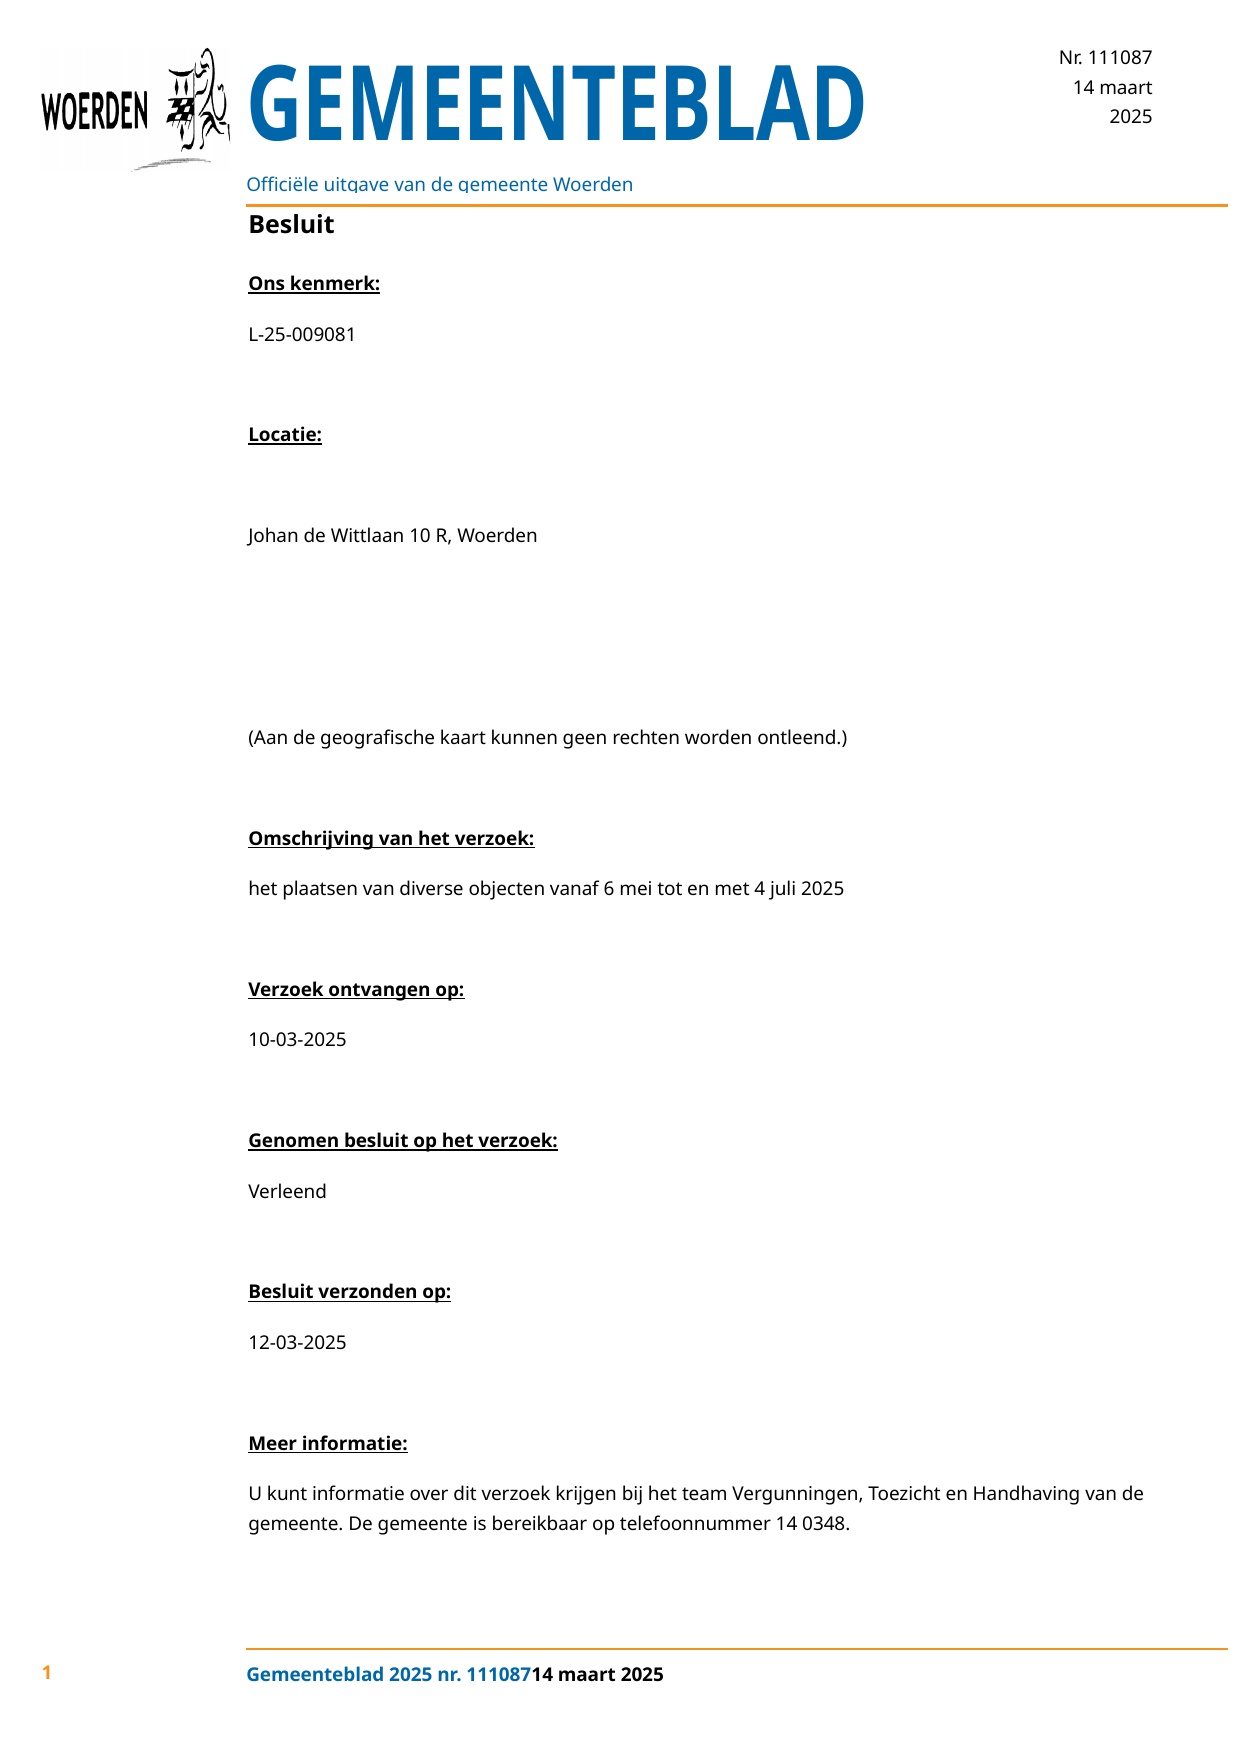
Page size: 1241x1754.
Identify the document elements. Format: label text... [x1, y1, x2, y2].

text Besluit verzonden op: [248, 1279, 1152, 1304]
text U kunt informatie over dit verzoek krijgen bij het team Vergunningen, Toezicht en Handhaving van de gemeente. De gemeente is bereikbaar op telefoonnummer 14 0348. [248, 1480, 1152, 1536]
text Ons kenmerk: [248, 270, 1152, 296]
text Verleend [248, 1178, 1152, 1203]
text Locatie: [248, 422, 1152, 447]
text Meer informatie: [248, 1430, 1152, 1456]
text L-25-009081 [248, 321, 1152, 346]
text 12-03-2025 [248, 1329, 1152, 1355]
text het plaatsen van diverse objecten vanaf 6 mei tot en met 4 juli 2025 [248, 875, 1152, 901]
text Besluit [248, 207, 1152, 241]
picture [41, 47, 231, 172]
text Genomen besluit op het verzoek: [248, 1127, 1152, 1153]
text Omschrijving van het verzoek: [248, 825, 1152, 851]
text Verzoek ontvangen op: [248, 976, 1152, 1002]
text 10-03-2025 [248, 1027, 1152, 1052]
text (Aan de geografische kaart kunnen geen rechten worden ontleend.) [248, 724, 1152, 750]
text Johan de Wittlaan 10 R, Woerden [248, 522, 1152, 548]
